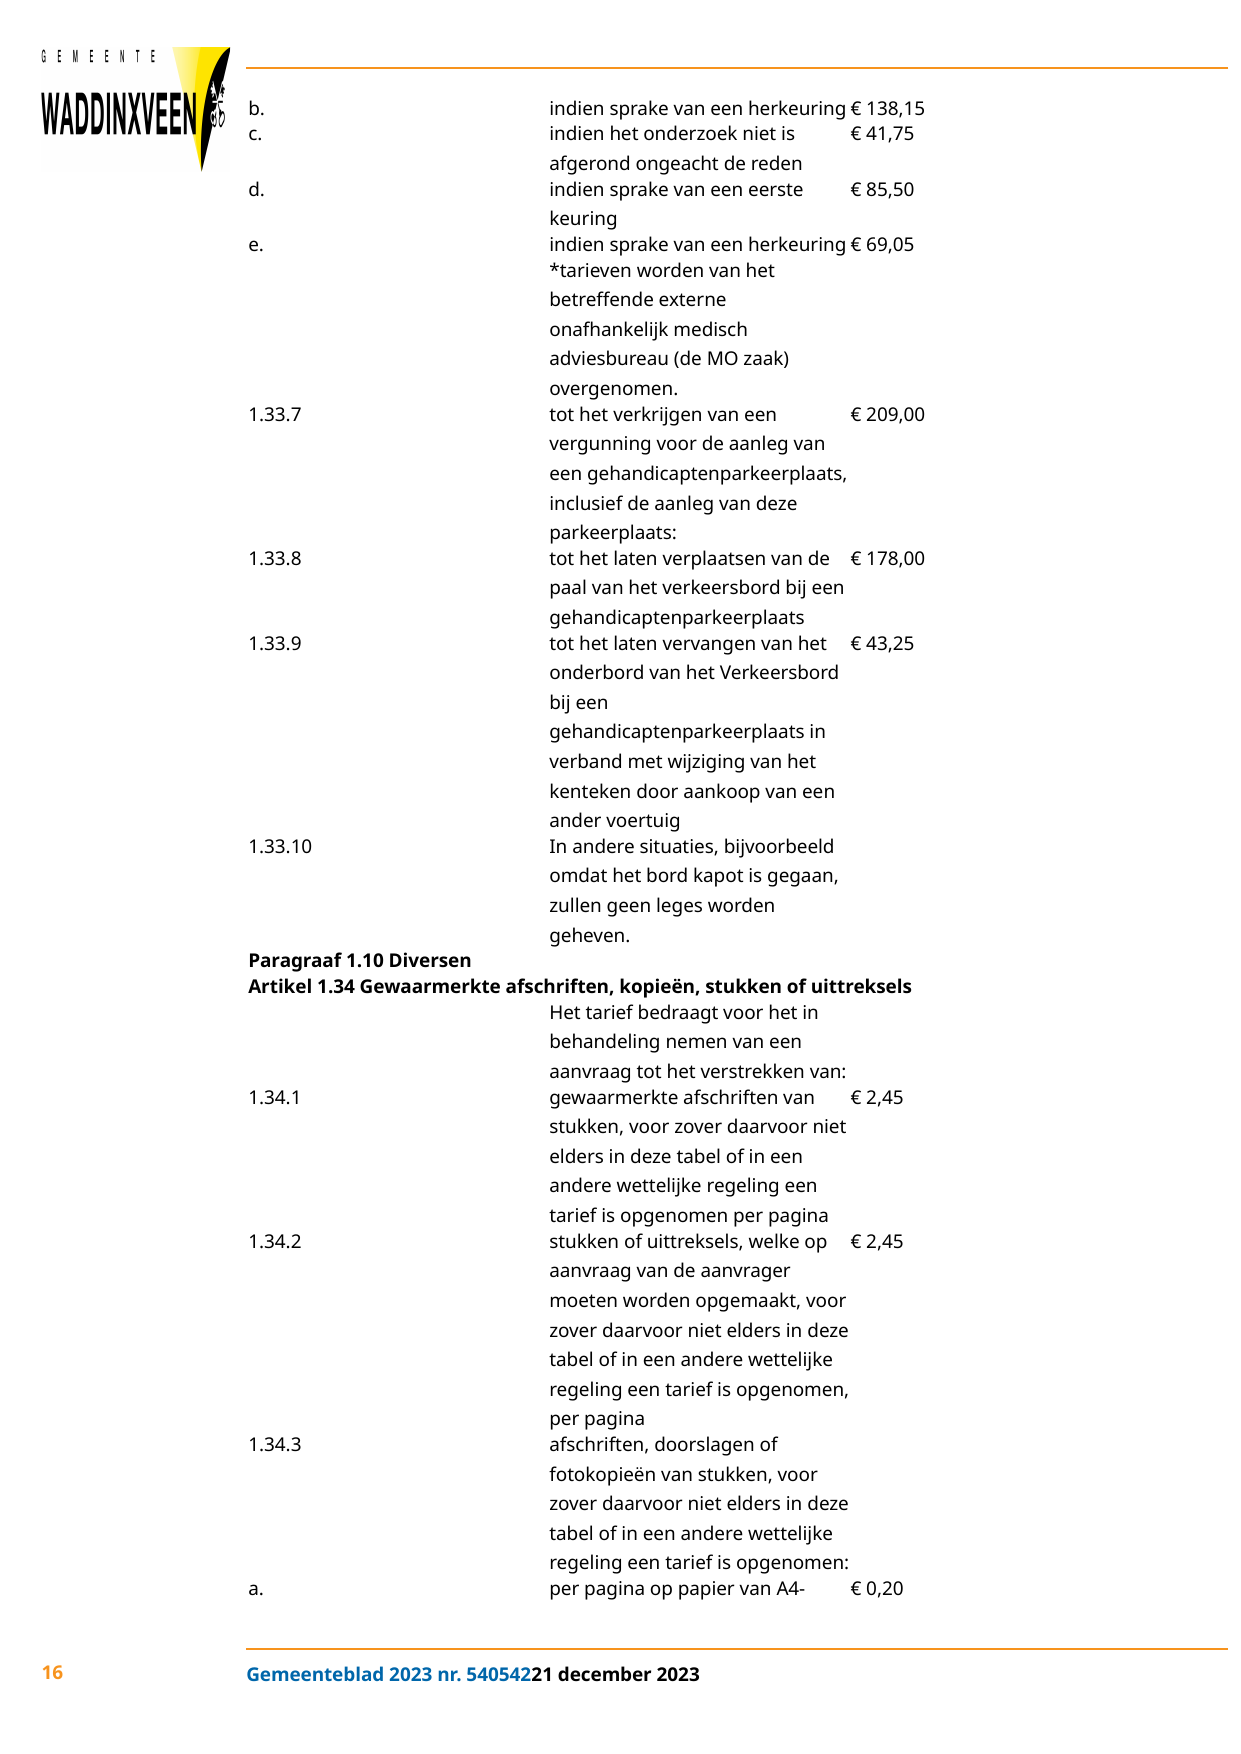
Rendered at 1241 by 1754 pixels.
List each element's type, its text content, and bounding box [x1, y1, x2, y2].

table_cell [850, 833, 1152, 948]
table_cell Het tarief bedraagt voor het in behandeling nemen van een aanvraag tot het verstrekken van: [549, 999, 850, 1084]
table_cell c. [248, 121, 549, 176]
table_cell In andere situaties, bijvoorbeeld omdat het bord kapot is gegaan, zullen geen leges worden geheven. [549, 833, 850, 948]
table_cell € 2,45 [850, 1228, 1152, 1431]
table_cell stukken of uittreksels, welke op aanvraag van de aanvrager moeten worden opgemaakt, voor zover daarvoor niet elders in deze tabel of in een andere wettelijke regeling een tarief is opgenomen, per pagina [549, 1228, 850, 1431]
table_cell [248, 257, 549, 401]
table_cell b. [248, 95, 549, 121]
table_cell € 138,15 [850, 95, 1152, 121]
picture [41, 47, 231, 172]
table_cell indien sprake van een herkeuring [549, 231, 850, 257]
table_cell € 69,05 [850, 231, 1152, 257]
table_cell € 178,00 [850, 545, 1152, 630]
table_cell a. [248, 1575, 549, 1601]
table_cell 1.33.7 [248, 401, 549, 545]
table_cell [248, 999, 549, 1084]
table_cell € 85,50 [850, 176, 1152, 231]
table_cell 1.33.8 [248, 545, 549, 630]
table_cell € 43,25 [850, 630, 1152, 833]
table_cell *tarieven worden van het betreffende externe onafhankelijk medisch adviesbureau (de MO zaak) overgenomen. [549, 257, 850, 401]
table_cell e. [248, 231, 549, 257]
table_cell d. [248, 176, 549, 231]
table_cell € 209,00 [850, 401, 1152, 545]
table_cell € 2,45 [850, 1084, 1152, 1228]
table_cell per pagina op papier van A4- [549, 1575, 850, 1601]
table_cell 1.34.3 [248, 1431, 549, 1575]
table_cell € 41,75 [850, 121, 1152, 176]
table_cell [850, 1431, 1152, 1575]
table_cell afschriften, doorslagen of fotokopieën van stukken, voor zover daarvoor niet elders in deze tabel of in een andere wettelijke regeling een tarief is opgenomen: [549, 1431, 850, 1575]
table_cell € 0,20 [850, 1575, 1152, 1601]
table_cell indien sprake van een eerste keuring [549, 176, 850, 231]
table_cell indien sprake van een herkeuring [549, 95, 850, 121]
table_cell 1.33.9 [248, 630, 549, 833]
table_cell gewaarmerkte afschriften van stukken, voor zover daarvoor niet elders in deze tabel of in een andere wettelijke regeling een tarief is opgenomen per pagina [549, 1084, 850, 1228]
table_cell [850, 999, 1152, 1084]
table_cell tot het verkrijgen van een vergunning voor de aanleg van een gehandicaptenparkeerplaats, inclusief de aanleg van deze parkeerplaats: [549, 401, 850, 545]
table_cell 1.33.10 [248, 833, 549, 948]
table_cell 1.34.1 [248, 1084, 549, 1228]
table_cell tot het laten vervangen van het onderbord van het Verkeersbord bij een gehandicaptenparkeerplaats in verband met wijziging van het kenteken door aankoop van een ander voertuig [549, 630, 850, 833]
table_cell indien het onderzoek niet is afgerond ongeacht de reden [549, 121, 850, 176]
table_cell tot het laten verplaatsen van de paal van het verkeersbord bij een gehandicaptenparkeerplaats [549, 545, 850, 630]
table_cell Artikel 1.34 Gewaarmerkte afschriften, kopieën, stukken of uittreksels [248, 973, 1152, 999]
table_cell 1.34.2 [248, 1228, 549, 1431]
table_cell Paragraaf 1.10 Diversen [248, 948, 1152, 973]
table_cell [850, 257, 1152, 401]
